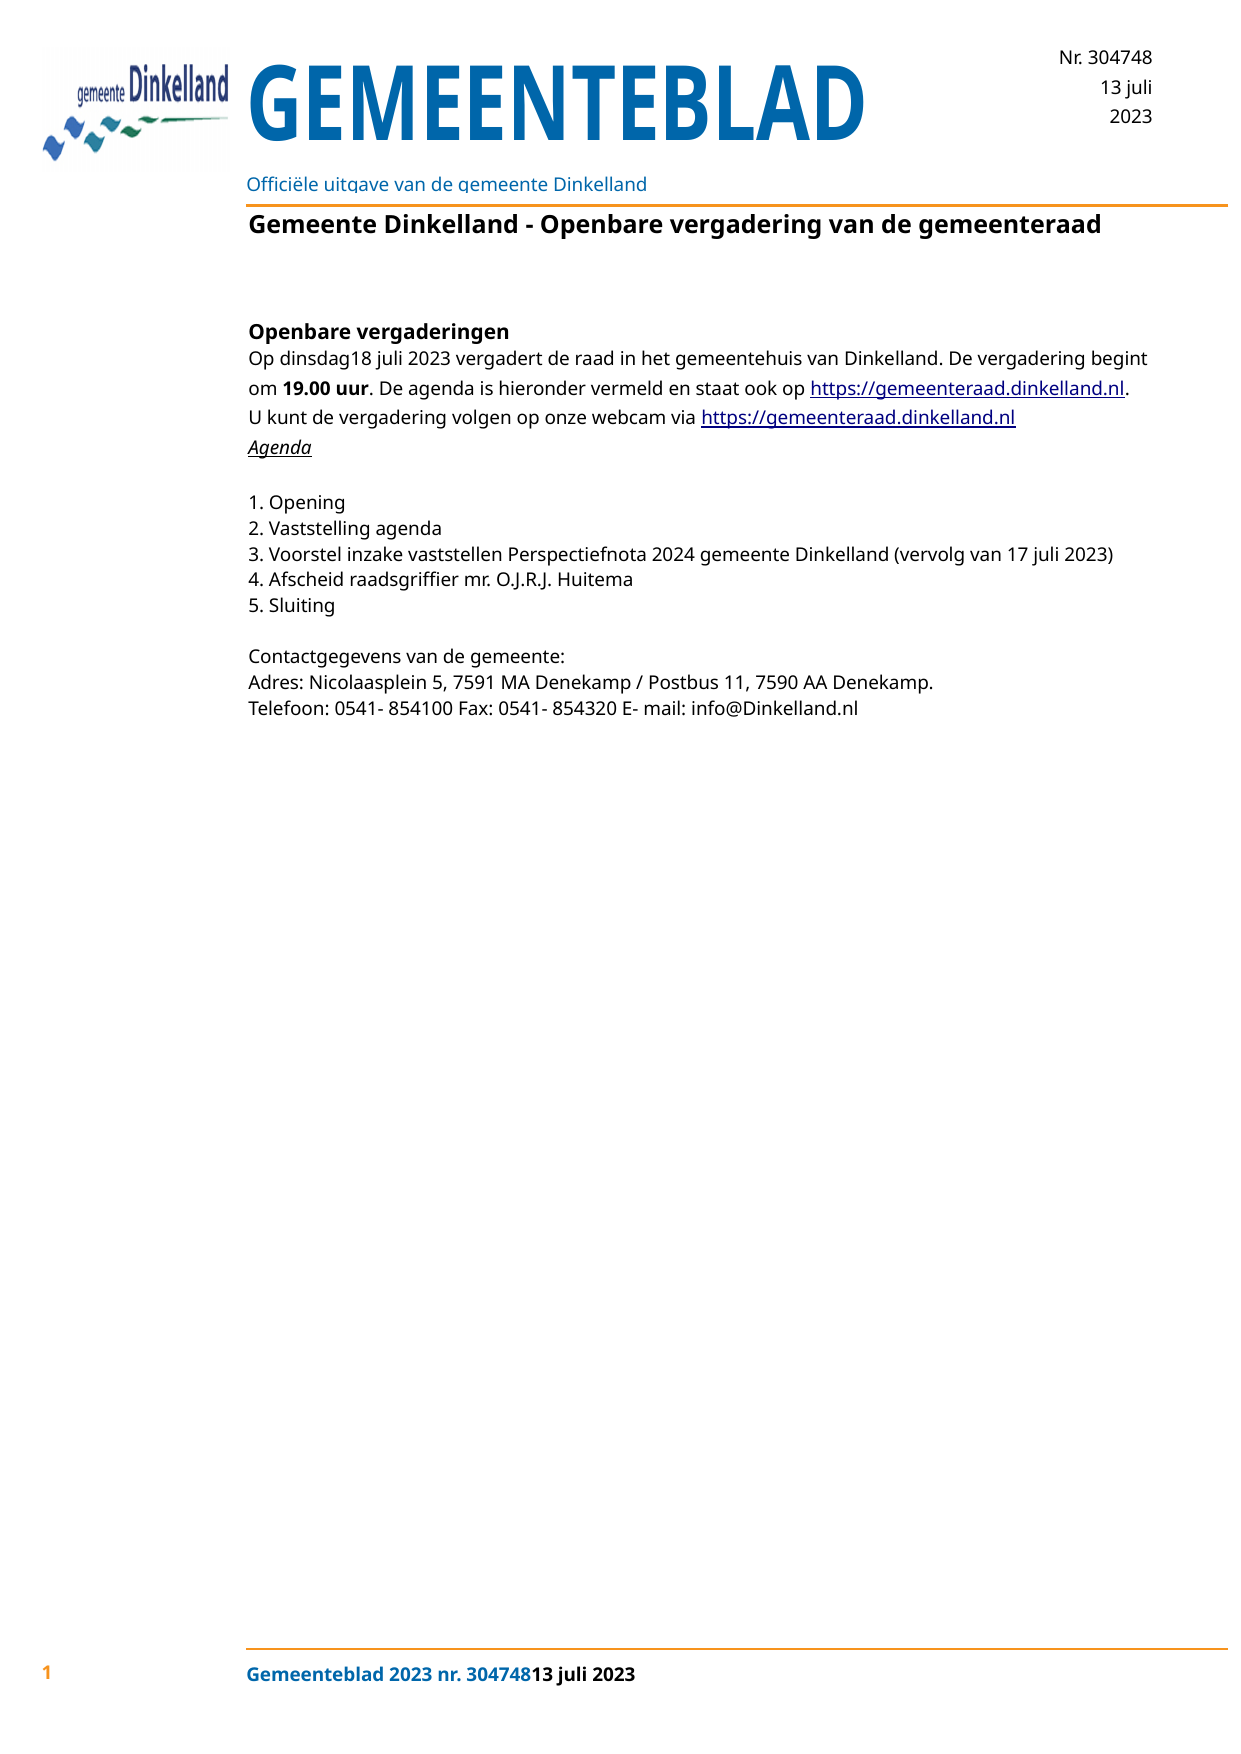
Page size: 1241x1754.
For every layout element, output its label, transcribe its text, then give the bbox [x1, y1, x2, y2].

text 2. Vaststelling agenda [248, 515, 1152, 541]
text Telefoon: 0541- 854100 Fax: 0541- 854320 E- mail: info@Dinkelland.nl [248, 695, 1152, 721]
text Agenda [248, 434, 1152, 460]
text Gemeente Dinkelland - Openbare vergadering van de gemeenteraad [248, 207, 1152, 241]
picture [41, 47, 231, 172]
text U kunt de vergadering volgen op onze webcam via https://gemeenteraad.dinkelland.nl [248, 404, 1152, 430]
text 4. Afscheid raadsgriffier mr. O.J.R.J. Huitema [248, 567, 1152, 592]
text Op dinsdag18 juli 2023 vergadert de raad in het gemeentehuis van Dinkelland. De vergadering begint om 19.00 uur. De agenda is hieronder vermeld en staat ook op https://gemeenteraad.dinkelland.nl. [248, 345, 1152, 401]
text Openbare vergaderingen [248, 317, 1152, 345]
text 1. Opening [248, 489, 1152, 515]
text Adres: Nicolaasplein 5, 7591 MA Denekamp / Postbus 11, 7590 AA Denekamp. [248, 669, 1152, 695]
text 5. Sluiting [248, 592, 1152, 618]
text Contactgegevens van de gemeente: [248, 644, 1152, 669]
text 3. Voorstel inzake vaststellen Perspectiefnota 2024 gemeente Dinkelland (vervolg van 17 juli 2023) [248, 541, 1152, 567]
